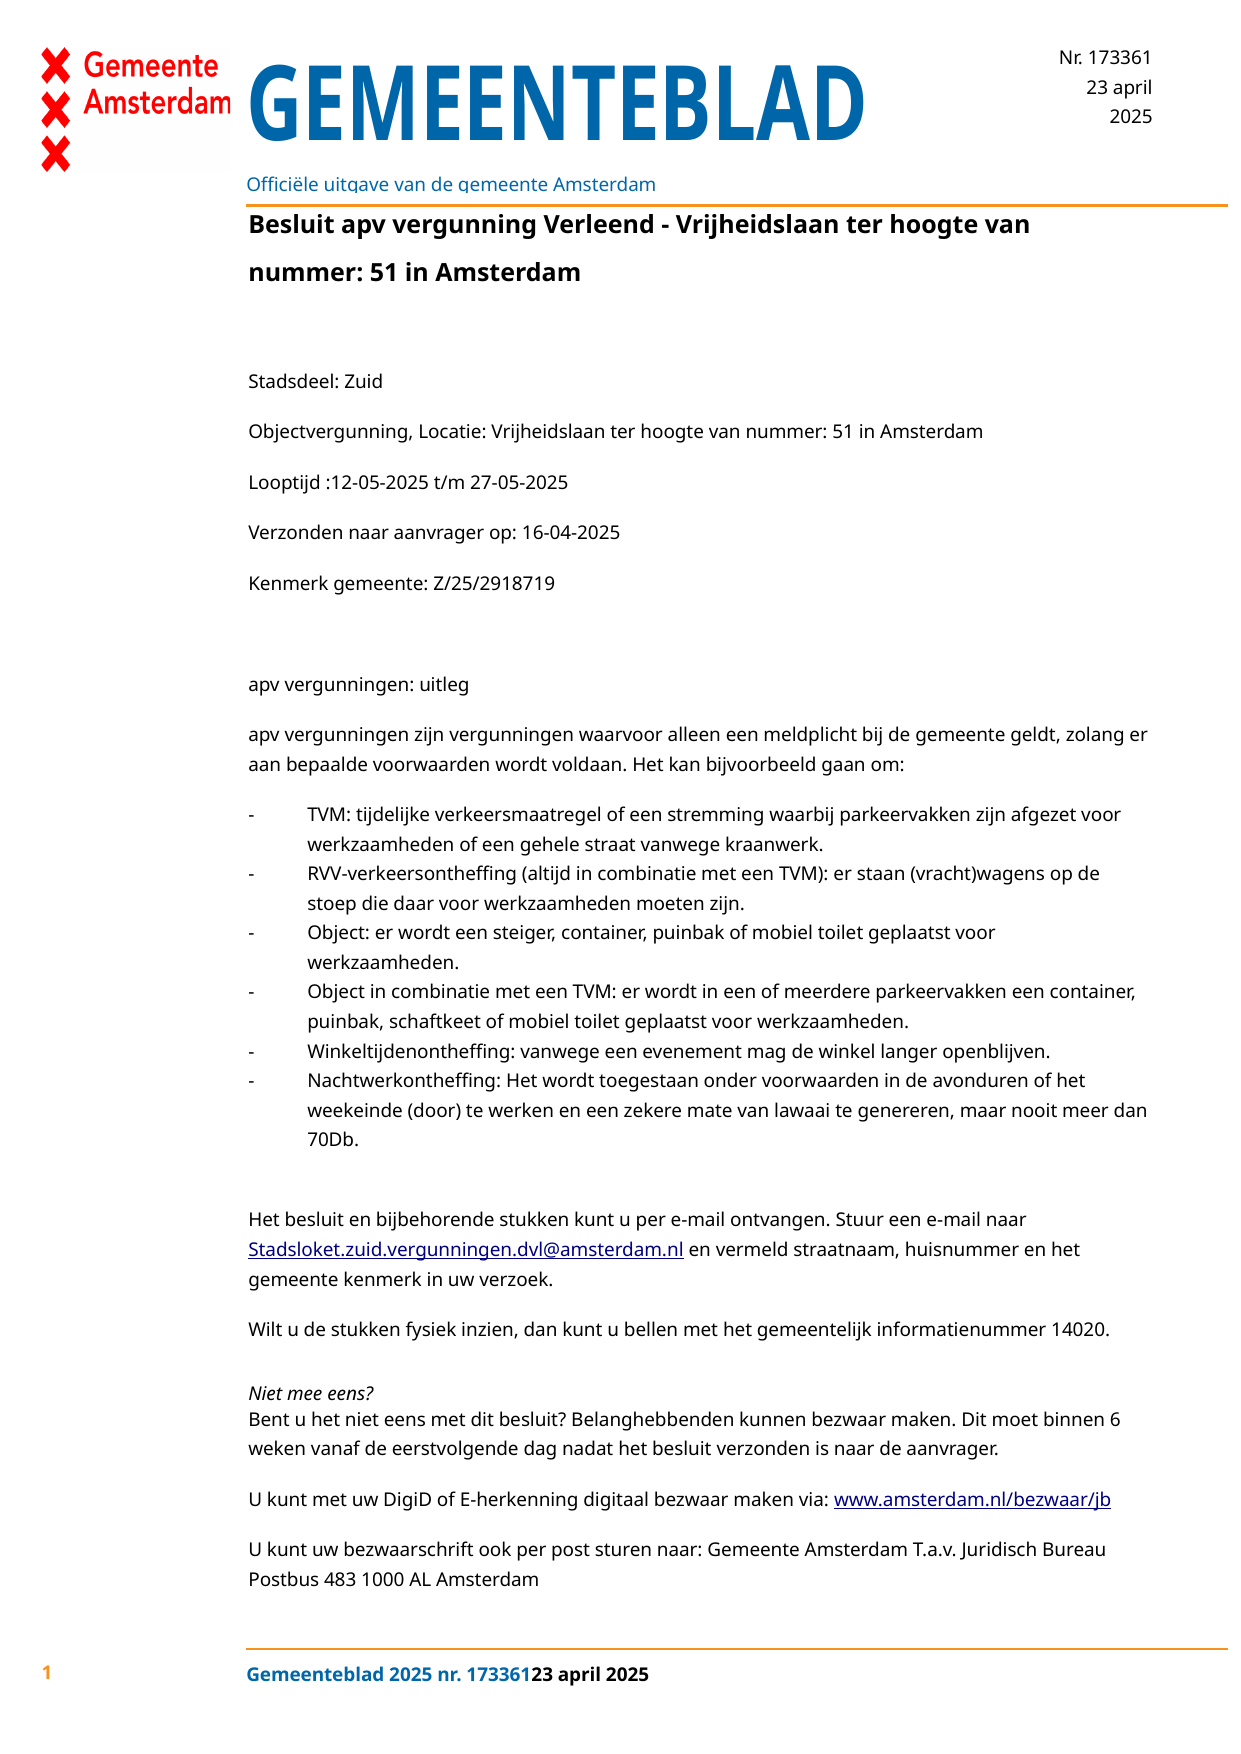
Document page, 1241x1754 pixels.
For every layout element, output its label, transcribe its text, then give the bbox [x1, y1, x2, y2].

text Besluit apv vergunning Verleend - Vrijheidslaan ter hoogte van nummer: 51 in Amsterdam [248, 207, 1152, 288]
text Looptijd :12-05-2025 t/m 27-05-2025 [248, 469, 1152, 495]
text Bent u het niet eens met dit besluit? Belanghebbenden kunnen bezwaar maken. Dit moet binnen 6 weken vanaf de eerstvolgende dag nadat het besluit verzonden is naar de aanvrager. [248, 1406, 1152, 1461]
list Object in combinatie met een TVM: er wordt in een of meerdere parkeervakken een container, puinbak, schaftkeet of mobiel toilet geplaatst voor werkzaamheden. [248, 979, 1152, 1034]
text Het besluit en bijbehorende stukken kunt u per e-mail ontvangen. Stuur een e-mail naar Stadsloket.zuid.vergunningen.dvl@amsterdam.nl en vermeld straatnaam, huisnummer en het gemeente kenmerk in uw verzoek. [248, 1207, 1152, 1292]
text apv vergunningen zijn vergunningen waarvoor alleen een meldplicht bij de gemeente geldt, zolang er aan bepaalde voorwaarden wordt voldaan. Het kan bijvoorbeeld gaan om: [248, 721, 1152, 777]
text Wilt u de stukken fysiek inzien, dan kunt u bellen met het gemeentelijk informatienummer 14020. [248, 1316, 1152, 1342]
picture [41, 47, 231, 172]
text Niet mee eens? [248, 1380, 1152, 1406]
list RVV-verkeersontheffing (altijd in combinatie met een TVM): er staan (vracht)wagens op de stoep die daar voor werkzaamheden moeten zijn. [248, 860, 1152, 916]
text apv vergunningen: uitleg [248, 671, 1152, 697]
list Nachtwerkontheffing: Het wordt toegestaan onder voorwaarden in de avonduren of het weekeinde (door) te werken en een zekere mate van lawaai te genereren, maar nooit meer dan 70Db. [248, 1067, 1152, 1152]
text Verzonden naar aanvrager op: 16-04-2025 [248, 519, 1152, 545]
text Stadsdeel: Zuid [248, 368, 1152, 394]
list TVM: tijdelijke verkeersmaatregel of een stremming waarbij parkeervakken zijn afgezet voor werkzaamheden of een gehele straat vanwege kraanwerk. [248, 801, 1152, 857]
text U kunt met uw DigiD of E-herkenning digitaal bezwaar maken via: www.amsterdam.nl/bezwaar/jb [248, 1486, 1152, 1512]
list Object: er wordt een steiger, container, puinbak of mobiel toilet geplaatst voor werkzaamheden. [248, 919, 1152, 975]
text U kunt uw bezwaarschrift ook per post sturen naar: Gemeente Amsterdam T.a.v. Juridisch Bureau Postbus 483 1000 AL Amsterdam [248, 1536, 1152, 1592]
list Winkeltijdenontheffing: vanwege een evenement mag de winkel langer openblijven. [248, 1038, 1152, 1064]
text Kenmerk gemeente: Z/25/2918719 [248, 570, 1152, 596]
text Objectvergunning, Locatie: Vrijheidslaan ter hoogte van nummer: 51 in Amsterdam [248, 419, 1152, 444]
